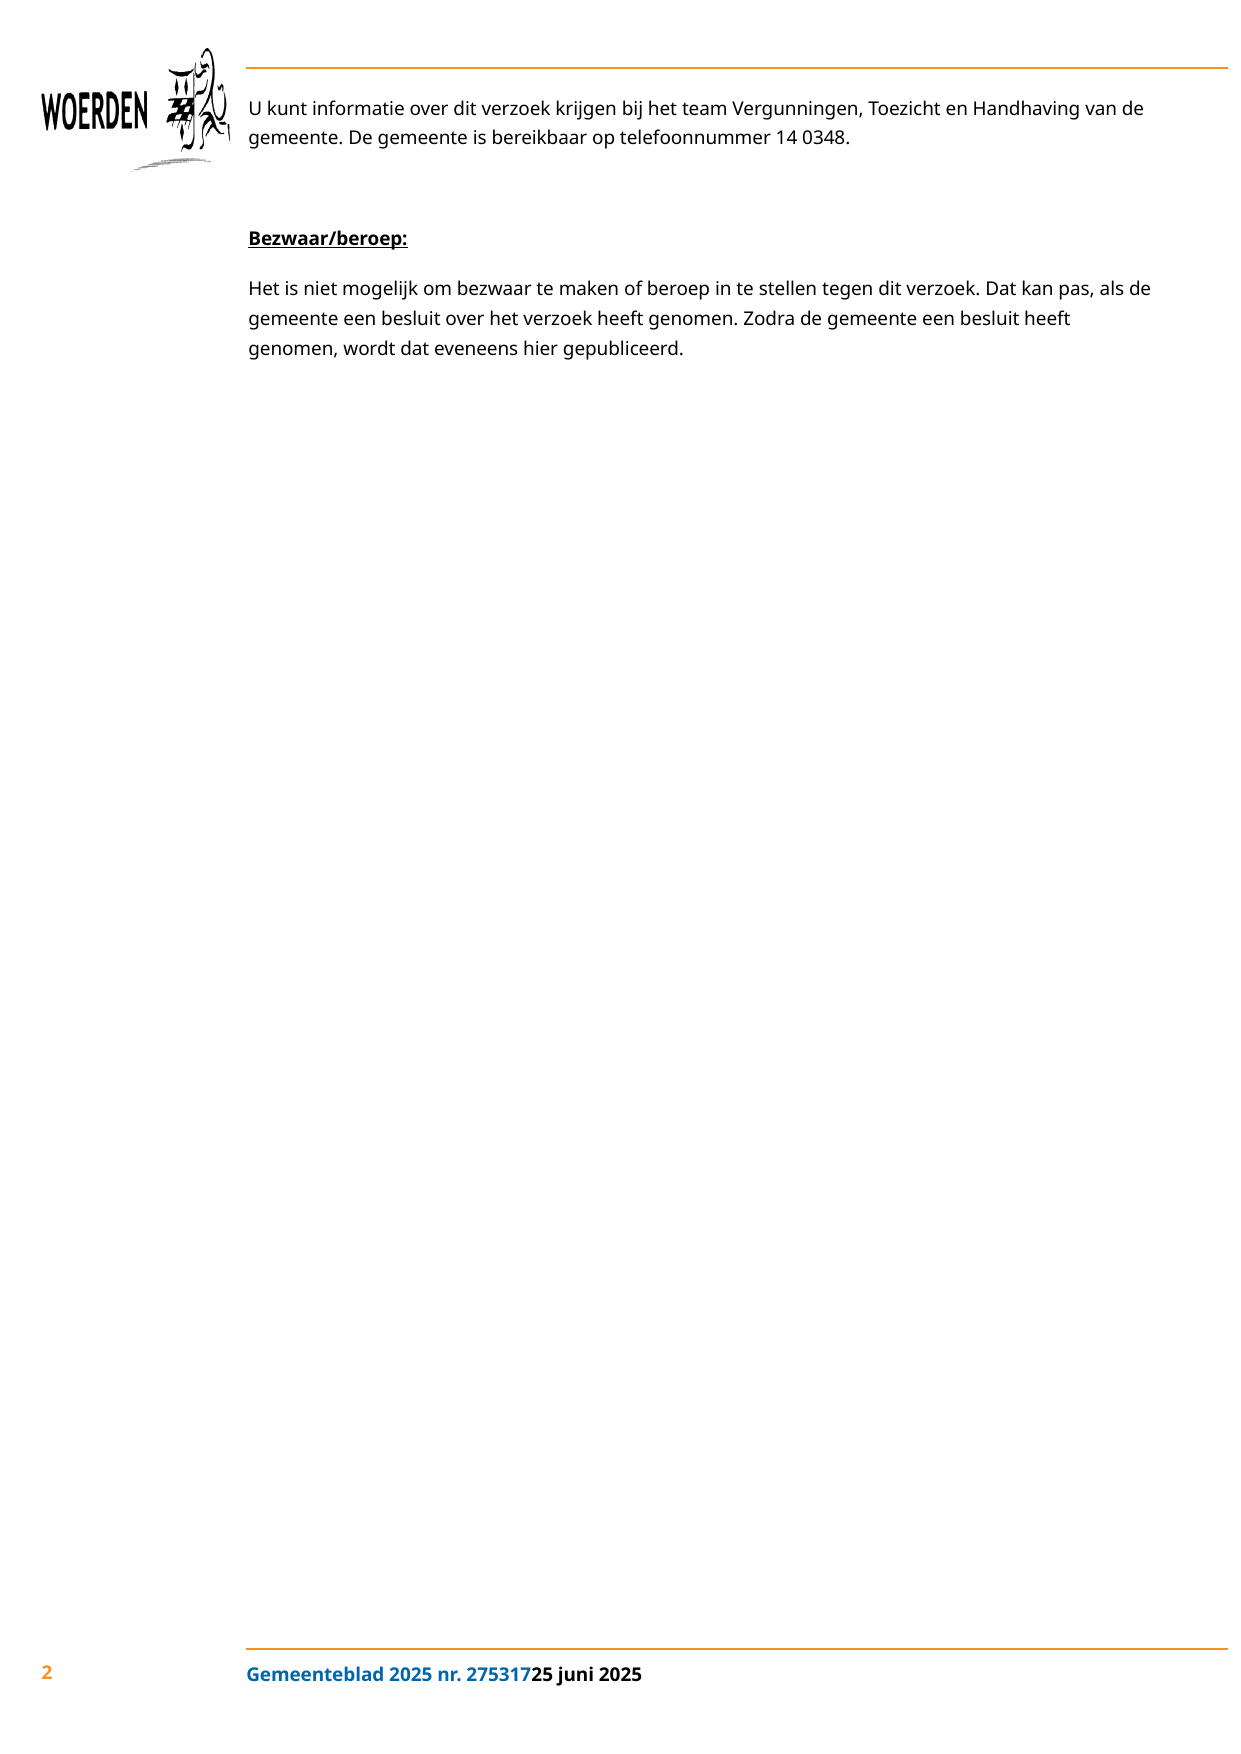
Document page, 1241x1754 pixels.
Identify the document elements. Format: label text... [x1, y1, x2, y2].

text U kunt informatie over dit verzoek krijgen bij het team Vergunningen, Toezicht en Handhaving van de gemeente. De gemeente is bereikbaar op telefoonnummer 14 0348. [248, 95, 1152, 150]
text Bezwaar/beroep: [248, 225, 1152, 251]
picture [41, 47, 231, 172]
text Het is niet mogelijk om bezwaar te maken of beroep in te stellen tegen dit verzoek. Dat kan pas, als de gemeente een besluit over het verzoek heeft genomen. Zodra de gemeente een besluit heeft genomen, wordt dat eveneens hier gepubliceerd. [248, 276, 1152, 361]
